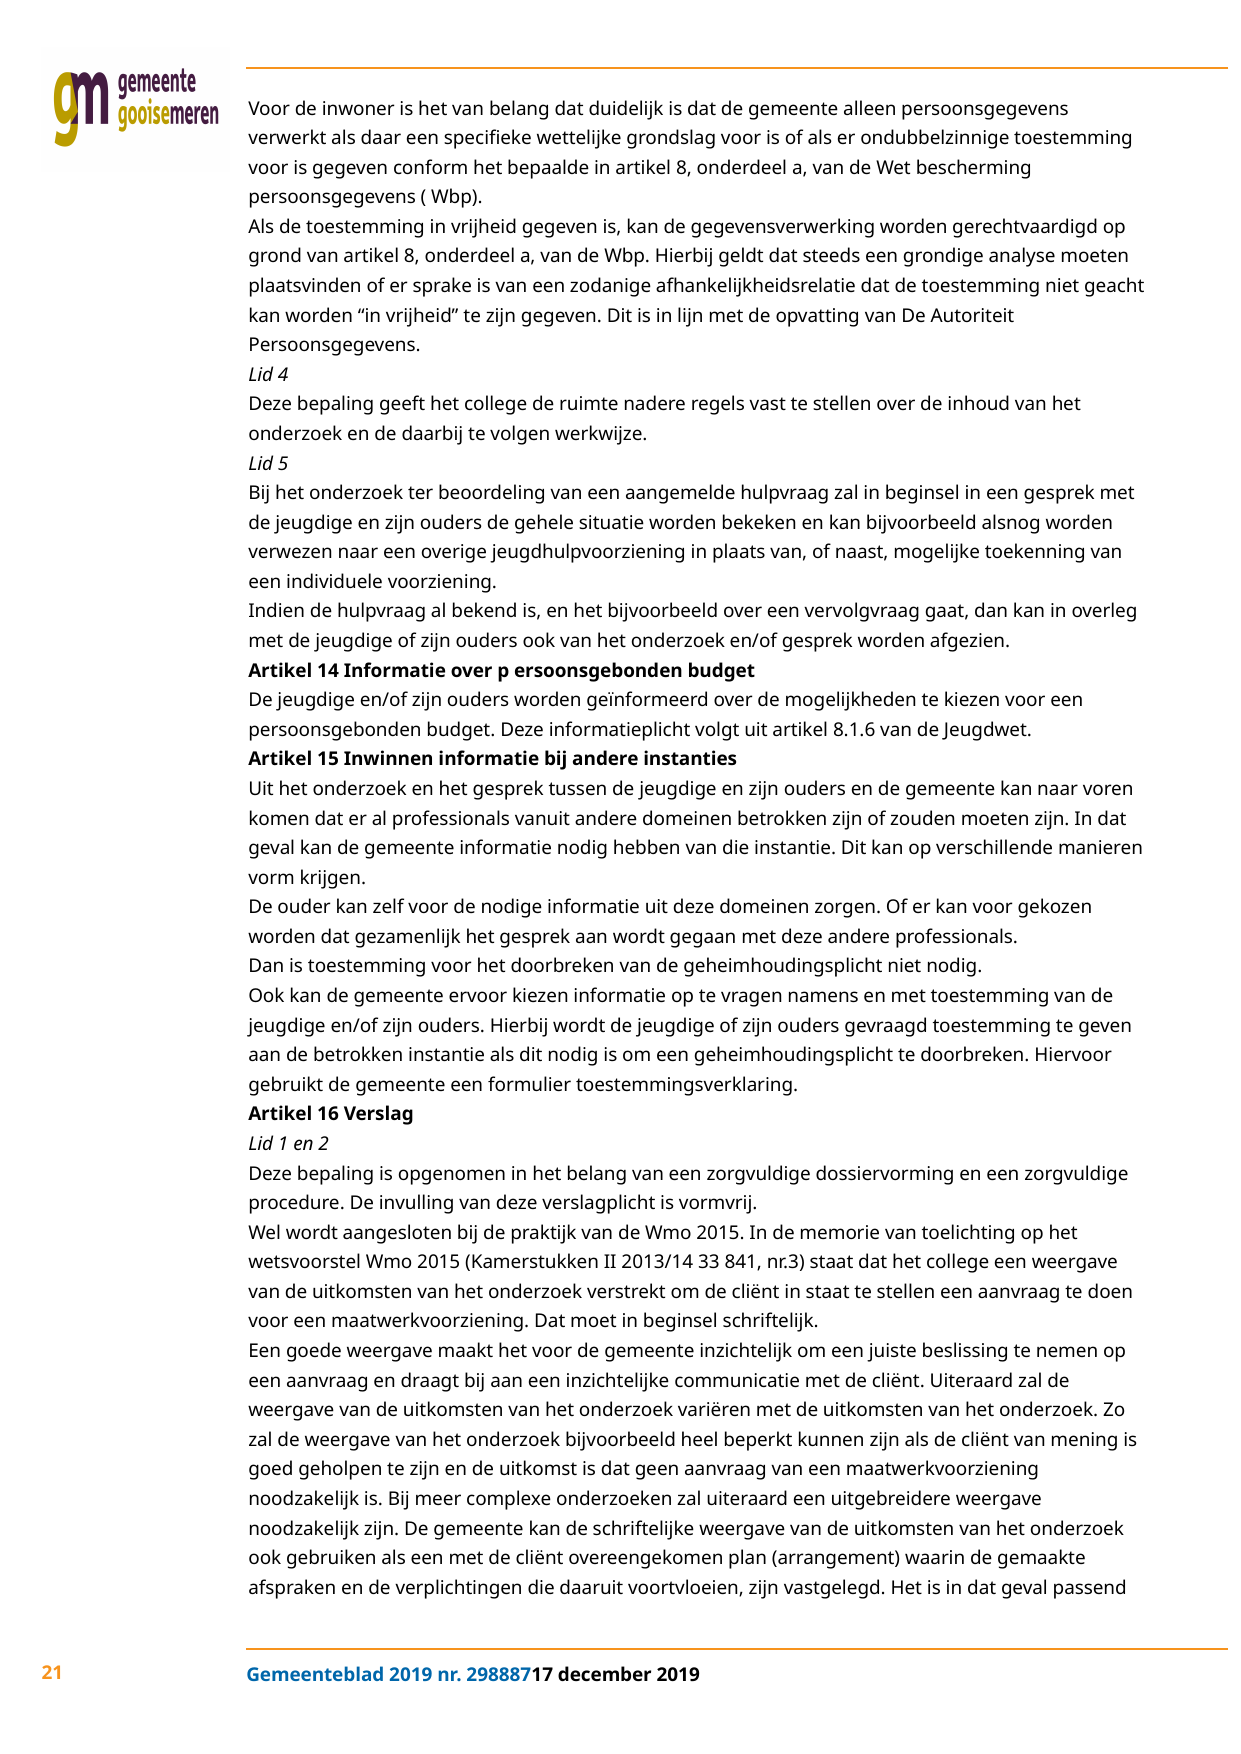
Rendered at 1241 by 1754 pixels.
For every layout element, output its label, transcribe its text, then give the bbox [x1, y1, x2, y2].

text Wel wordt aangesloten bij de praktijk van de Wmo 2015. In de memorie van toelichting op het wetsvoorstel Wmo 2015 (Kamerstukken II 2013/14 33 841, nr.3) staat dat het college een weergave van de uitkomsten van het onderzoek verstrekt om de cliënt in staat te stellen een aanvraag te doen voor een maatwerkvoorziening. Dat moet in beginsel schriftelijk. [248, 1219, 1152, 1333]
text Uit het onderzoek en het gesprek tussen de jeugdige en zijn ouders en de gemeente kan naar voren komen dat er al professionals vanuit andere domeinen betrokken zijn of zouden moeten zijn. In dat geval kan de gemeente informatie nodig hebben van die instantie. Dit kan op verschillende manieren vorm krijgen. [248, 775, 1152, 890]
text Dan is toestemming voor het doorbreken van de geheimhoudingsplicht niet nodig. [248, 953, 1152, 978]
text Een goede weergave maakt het voor de gemeente inzichtelijk om een juiste beslissing te nemen op een aanvraag en draagt bij aan een inzichtelijke communicatie met de cliënt. Uiteraard zal de weergave van de uitkomsten van het onderzoek variëren met de uitkomsten van het onderzoek. Zo zal de weergave van het onderzoek bijvoorbeeld heel beperkt kunnen zijn als de cliënt van mening is goed geholpen te zijn en de uitkomst is dat geen aanvraag van een maatwerkvoorziening noodzakelijk is. Bij meer complexe onderzoeken zal uiteraard een uitgebreidere weergave noodzakelijk zijn. De gemeente kan de schriftelijke weergave van de uitkomsten van het onderzoek ook gebruiken als een met de cliënt overeengekomen plan (arrangement) waarin de gemaakte afspraken en de verplichtingen die daaruit voortvloeien, zijn vastgelegd. Het is in dat geval passend [248, 1337, 1152, 1600]
text Lid 4 [248, 361, 1152, 387]
text Deze bepaling geeft het college de ruimte nadere regels vast te stellen over de inhoud van het onderzoek en de daarbij te volgen werkwijze. [248, 391, 1152, 446]
text Voor de inwoner is het van belang dat duidelijk is dat de gemeente alleen persoonsgegevens verwerkt als daar een specifieke wettelijke grondslag voor is of als er ondubbelzinnige toestemming voor is gegeven conform het bepaalde in artikel 8, onderdeel a, van de Wet bescherming persoonsgegevens ( Wbp). [248, 95, 1152, 209]
picture [41, 47, 231, 172]
text Als de toestemming in vrijheid gegeven is, kan de gegevensverwerking worden gerechtvaardigd op grond van artikel 8, onderdeel a, van de Wbp. Hierbij geldt dat steeds een grondige analyse moeten plaatsvinden of er sprake is van een zodanige afhankelijkheidsrelatie dat de toestemming niet geacht kan worden “in vrijheid” te zijn gegeven. Dit is in lijn met de opvatting van De Autoriteit Persoonsgegevens. [248, 213, 1152, 357]
text Indien de hulpvraag al bekend is, en het bijvoorbeeld over een vervolgvraag gaat, dan kan in overleg met de jeugdige of zijn ouders ook van het onderzoek en/of gesprek worden afgezien. [248, 598, 1152, 653]
text De jeugdige en/of zijn ouders worden geïnformeerd over de mogelijkheden te kiezen voor een persoonsgebonden budget. Deze informatieplicht volgt uit artikel 8.1.6 van de Jeugdwet. [248, 686, 1152, 742]
text Artikel 14 Informatie over p ersoonsgebonden budget [248, 657, 1152, 683]
text Ook kan de gemeente ervoor kiezen informatie op te vragen namens en met toestemming van de jeugdige en/of zijn ouders. Hierbij wordt de jeugdige of zijn ouders gevraagd toestemming te geven aan de betrokken instantie als dit nodig is om een geheimhoudingsplicht te doorbreken. Hiervoor gebruikt de gemeente een formulier toestemmingsverklaring. [248, 982, 1152, 1097]
text Deze bepaling is opgenomen in het belang van een zorgvuldige dossiervorming en een zorgvuldige procedure. De invulling van deze verslagplicht is vormvrij. [248, 1160, 1152, 1215]
text Lid 1 en 2 [248, 1130, 1152, 1156]
text De ouder kan zelf voor de nodige informatie uit deze domeinen zorgen. Of er kan voor gekozen worden dat gezamenlijk het gesprek aan wordt gegaan met deze andere professionals. [248, 893, 1152, 949]
text Artikel 15 Inwinnen informatie bij andere instanties [248, 746, 1152, 771]
text Artikel 16 Verslag [248, 1101, 1152, 1126]
text Bij het onderzoek ter beoordeling van een aangemelde hulpvraag zal in beginsel in een gesprek met de jeugdige en zijn ouders de gehele situatie worden bekeken en kan bijvoorbeeld alsnog worden verwezen naar een overige jeugdhulpvoorziening in plaats van, of naast, mogelijke toekenning van een individuele voorziening. [248, 479, 1152, 594]
text Lid 5 [248, 450, 1152, 476]
